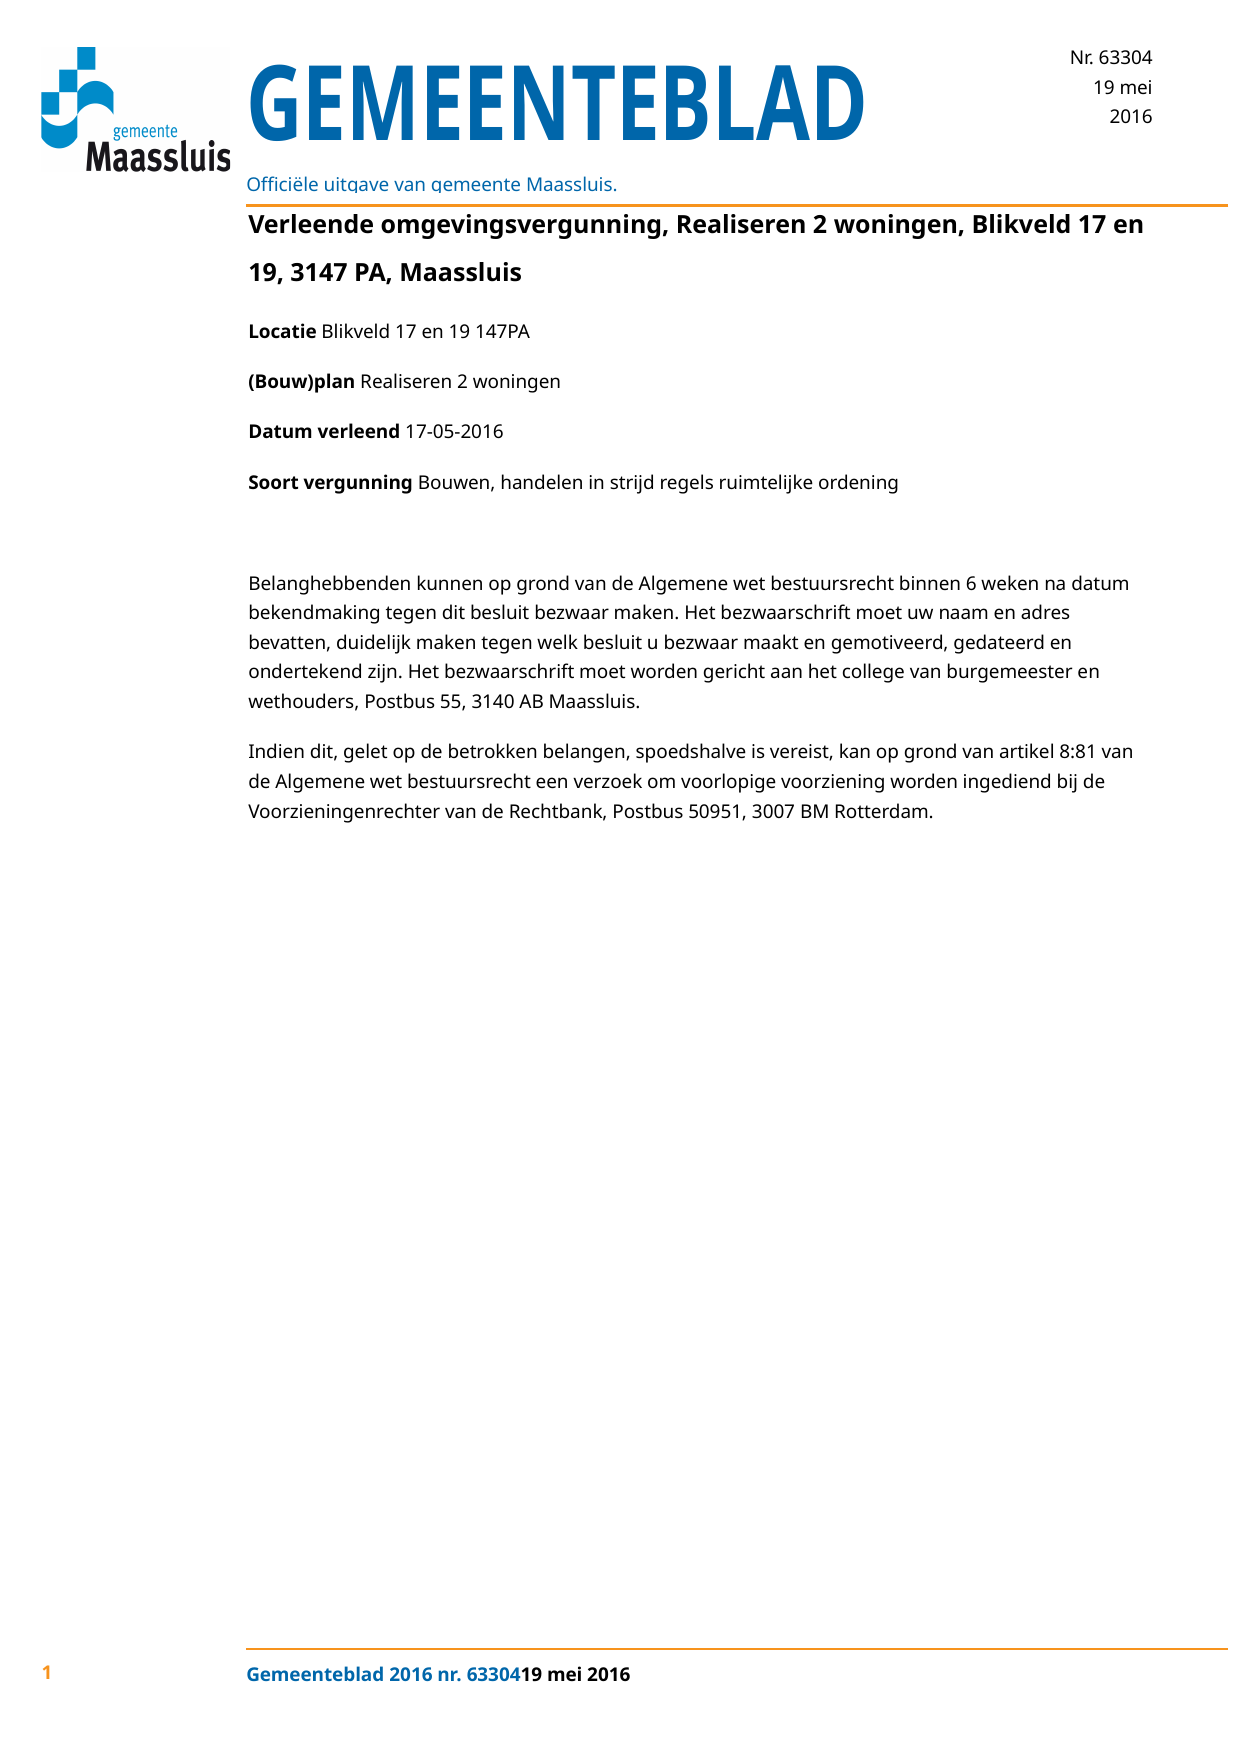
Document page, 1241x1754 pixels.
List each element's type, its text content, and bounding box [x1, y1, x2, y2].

text Indien dit, gelet op de betrokken belangen, spoedshalve is vereist, kan op grond van artikel 8:81 van de Algemene wet bestuursrecht een verzoek om voorlopige voorziening worden ingediend bij de Voorzieningenrechter van de Rechtbank, Postbus 50951, 3007 BM Rotterdam. [248, 739, 1152, 824]
picture [41, 47, 77, 92]
picture [41, 47, 231, 172]
text Verleende omgevingsvergunning, Realiseren 2 woningen, Blikveld 17 en 19, 3147 PA, Maassluis [248, 207, 1152, 288]
text (Bouw)plan Realiseren 2 woningen [248, 368, 1152, 394]
text Belanghebbenden kunnen op grond van de Algemene wet bestuursrecht binnen 6 weken na datum bekendmaking tegen dit besluit bezwaar maken. Het bezwaarschrift moet uw naam en adres bevatten, duidelijk maken tegen welk besluit u bezwaar maakt en gemotiveerd, gedateerd en ondertekend zijn. Het bezwaarschrift moet worden gericht aan het college van burgemeester en wethouders, Postbus 55, 3140 AB Maassluis. [248, 570, 1152, 714]
text Datum verleend 17-05-2016 [248, 419, 1152, 444]
text Soort vergunning Bouwen, handelen in strijd regels ruimtelijke ordening [248, 469, 1152, 495]
text Locatie Blikveld 17 en 19 147PA [248, 318, 1152, 344]
